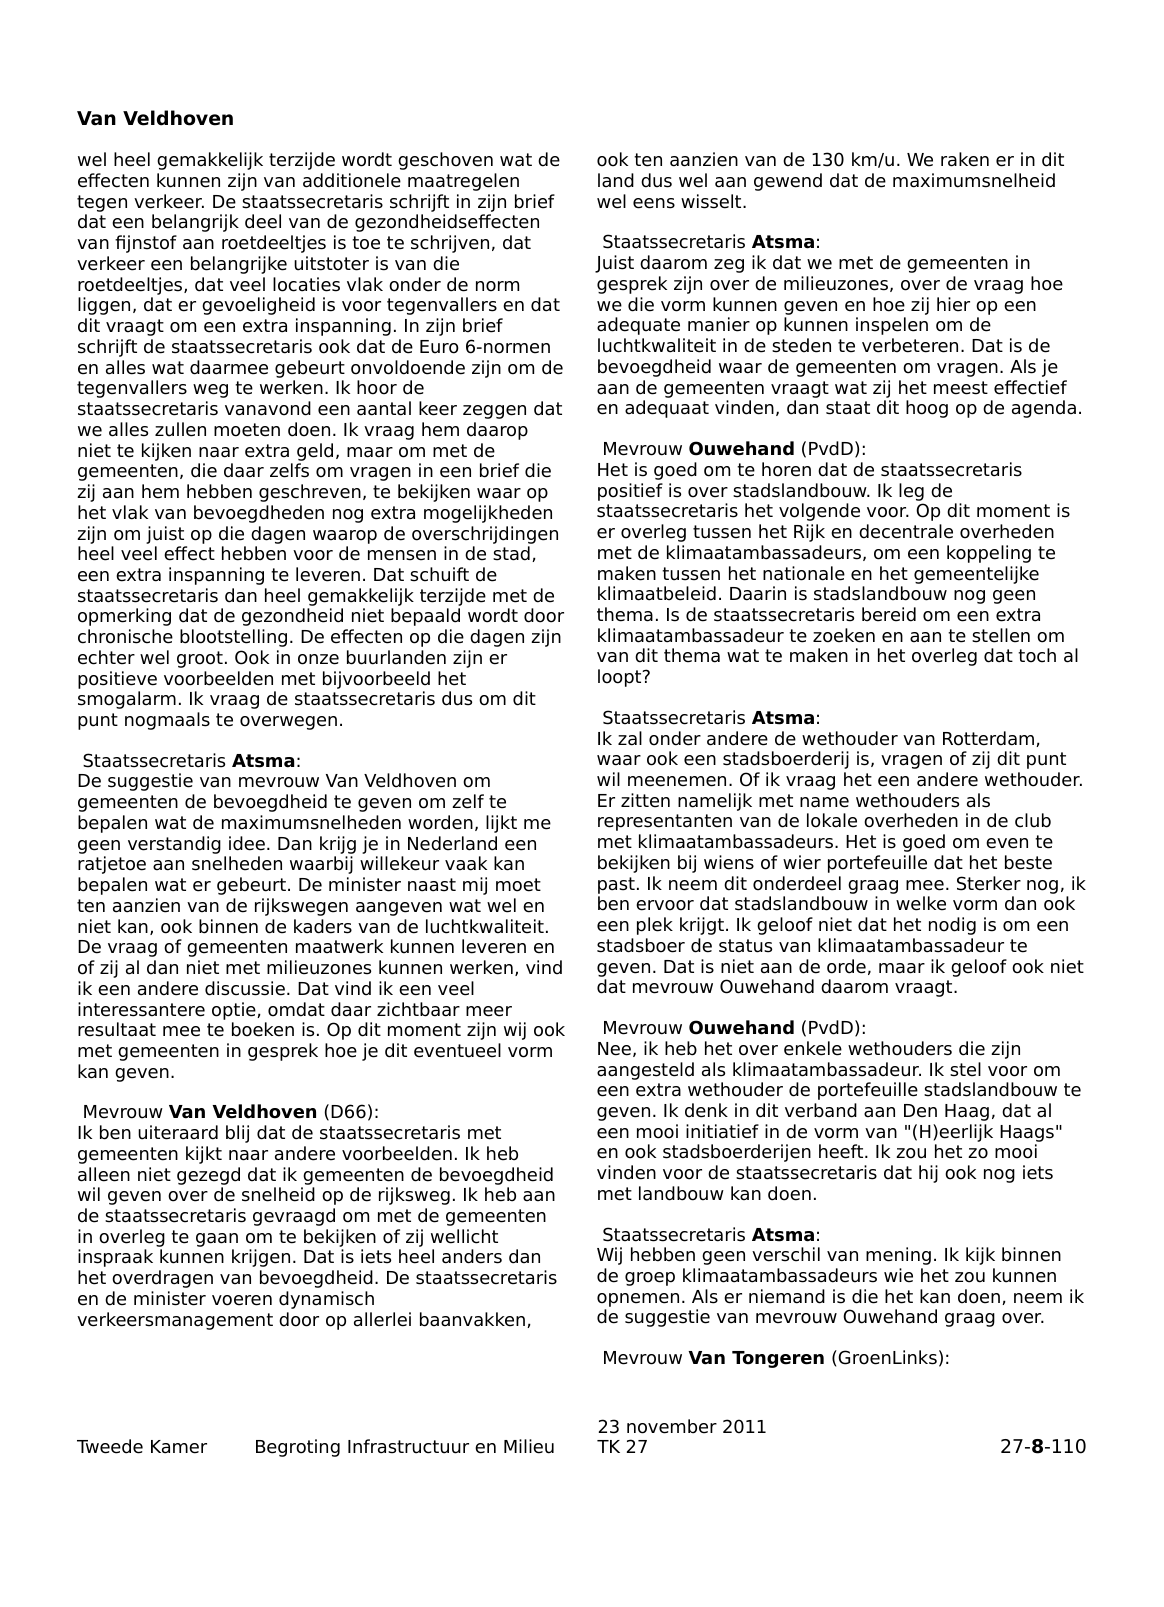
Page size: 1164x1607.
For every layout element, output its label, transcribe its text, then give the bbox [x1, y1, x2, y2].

text Het is goed om te horen dat de staatssecretaris positief is over stadslandbouw. Ik leg de staatssecretaris het volgende voor. Op dit moment is er overleg tussen het Rijk en decentrale overheden met de klimaatambassadeurs, om een koppeling te maken tussen het nationale en het gemeentelijke klimaatbeleid. Daarin is stadslandbouw nog geen thema. Is de staatssecretaris bereid om een extra klimaatambassadeur te zoeken en aan te stellen om van dit thema wat te maken in het overleg dat toch al loopt? [596, 460, 1087, 688]
text Wij hebben geen verschil van mening. Ik kijk binnen de groep klimaatambassadeurs wie het zou kunnen opnemen. Als er niemand is die het kan doen, neem ik de suggestie van mevrouw Ouwehand graag over. [596, 1245, 1087, 1328]
text Mevrouw Ouwehand (PvdD): [596, 1018, 1087, 1039]
text Ik zal onder andere de wethouder van Rotterdam, waar ook een stadsboerderij is, vragen of zij dit punt wil meenemen. Of ik vraag het een andere wethouder. Er zitten namelijk met name wethouders als representanten van de lokale overheden in de club met klimaatambassadeurs. Het is goed om even te bekijken bij wiens of wier portefeuille dat het beste past. Ik neem dit onderdeel graag mee. Sterker nog, ik ben ervoor dat stadslandbouw in welke vorm dan ook een plek krijgt. Ik geloof niet dat het nodig is om een stadsboer de status van klimaatambassadeur te geven. Dat is niet aan de orde, maar ik geloof ook niet dat mevrouw Ouwehand daarom vraagt. [596, 728, 1087, 998]
text Staatssecretaris Atsma: [596, 1224, 1087, 1245]
text Staatssecretaris Atsma: [596, 708, 1087, 728]
text Mevrouw Van Veldhoven (D66): [77, 1102, 567, 1123]
text Mevrouw Van Tongeren (GroenLinks): [596, 1348, 1087, 1369]
text De suggestie van mevrouw Van Veldhoven om gemeenten de bevoegdheid te geven om zelf te bepalen wat de maximumsnelheden worden, lijkt me geen verstandig idee. Dan krijg je in Nederland een ratjetoe aan snelheden waarbij willekeur vaak kan bepalen wat er gebeurt. De minister naast mij moet ten aanzien van de rijkswegen aangeven wat wel en niet kan, ook binnen de kaders van de luchtkwaliteit. De vraag of gemeenten maatwerk kunnen leveren en of zij al dan niet met milieuzones kunnen werken, vind ik een andere discussie. Dat vind ik een veel interessantere optie, omdat daar zichtbaar meer resultaat mee te boeken is. Op dit moment zijn wij ook met gemeenten in gesprek hoe je dit eventueel vorm kan geven. [77, 771, 567, 1082]
text Staatssecretaris Atsma: [77, 751, 567, 771]
text Juist daarom zeg ik dat we met de gemeenten in gesprek zijn over de milieuzones, over de vraag hoe we die vorm kunnen geven en hoe zij hier op een adequate manier op kunnen inspelen om de luchtkwaliteit in de steden te verbeteren. Dat is de bevoegdheid waar de gemeenten om vragen. Als je aan de gemeenten vraagt wat zij het meest effectief en adequaat vinden, dan staat dit hoog op de agenda. [596, 253, 1087, 419]
text Mevrouw Ouwehand (PvdD): [596, 439, 1087, 460]
text ook ten aanzien van de 130 km/u. We raken er in dit land dus wel aan gewend dat de maximumsnelheid wel eens wisselt. [596, 150, 1087, 212]
text Nee, ik heb het over enkele wethouders die zijn aangesteld als klimaatambassadeur. Ik stel voor om een extra wethouder de portefeuille stadslandbouw te geven. Ik denk in dit verband aan Den Haag, dat al een mooi initiatief in de vorm van "(H)eerlijk Haags" en ook stadsboerderijen heeft. Ik zou het zo mooi vinden voor de staatssecretaris dat hij ook nog iets met landbouw kan doen. [596, 1039, 1087, 1204]
text Staatssecretaris Atsma: [596, 232, 1087, 253]
text wel heel gemakkelijk terzijde wordt geschoven wat de effecten kunnen zijn van additionele maatregelen tegen verkeer. De staatssecretaris schrijft in zijn brief dat een belangrijk deel van de gezondheidseffecten van fijnstof aan roetdeeltjes is toe te schrijven, dat verkeer een belangrijke uitstoter is van die roetdeeltjes, dat veel locaties vlak onder de norm liggen, dat er gevoeligheid is voor tegenvallers en dat dit vraagt om een extra inspanning. In zijn brief schrijft de staatssecretaris ook dat de Euro 6-normen en alles wat daarmee gebeurt onvoldoende zijn om de tegenvallers weg te werken. Ik hoor de staatssecretaris vanavond een aantal keer zeggen dat we alles zullen moeten doen. Ik vraag hem daarop niet te kijken naar extra geld, maar om met de gemeenten, die daar zelfs om vragen in een brief die zij aan hem hebben geschreven, te bekijken waar op het vlak van bevoegdheden nog extra mogelijkheden zijn om juist op die dagen waarop de overschrijdingen heel veel effect hebben voor de mensen in de stad, een extra inspanning te leveren. Dat schuift de staatssecretaris dan heel gemakkelijk terzijde met de opmerking dat de gezondheid niet bepaald wordt door chronische blootstelling. De effecten op die dagen zijn echter wel groot. Ook in onze buurlanden zijn er positieve voorbeelden met bijvoorbeeld het smogalarm. Ik vraag de staatssecretaris dus om dit punt nogmaals te overwegen. [77, 150, 567, 731]
text Ik ben uiteraard blij dat de staatssecretaris met gemeenten kijkt naar andere voorbeelden. Ik heb alleen niet gezegd dat ik gemeenten de bevoegdheid wil geven over de snelheid op de rijksweg. Ik heb aan de staatssecretaris gevraagd om met de gemeenten in overleg te gaan om te bekijken of zij wellicht inspraak kunnen krijgen. Dat is iets heel anders dan het overdragen van bevoegdheid. De staatssecretaris en de minister voeren dynamisch verkeersmanagement door op allerlei baanvakken, [77, 1123, 567, 1330]
